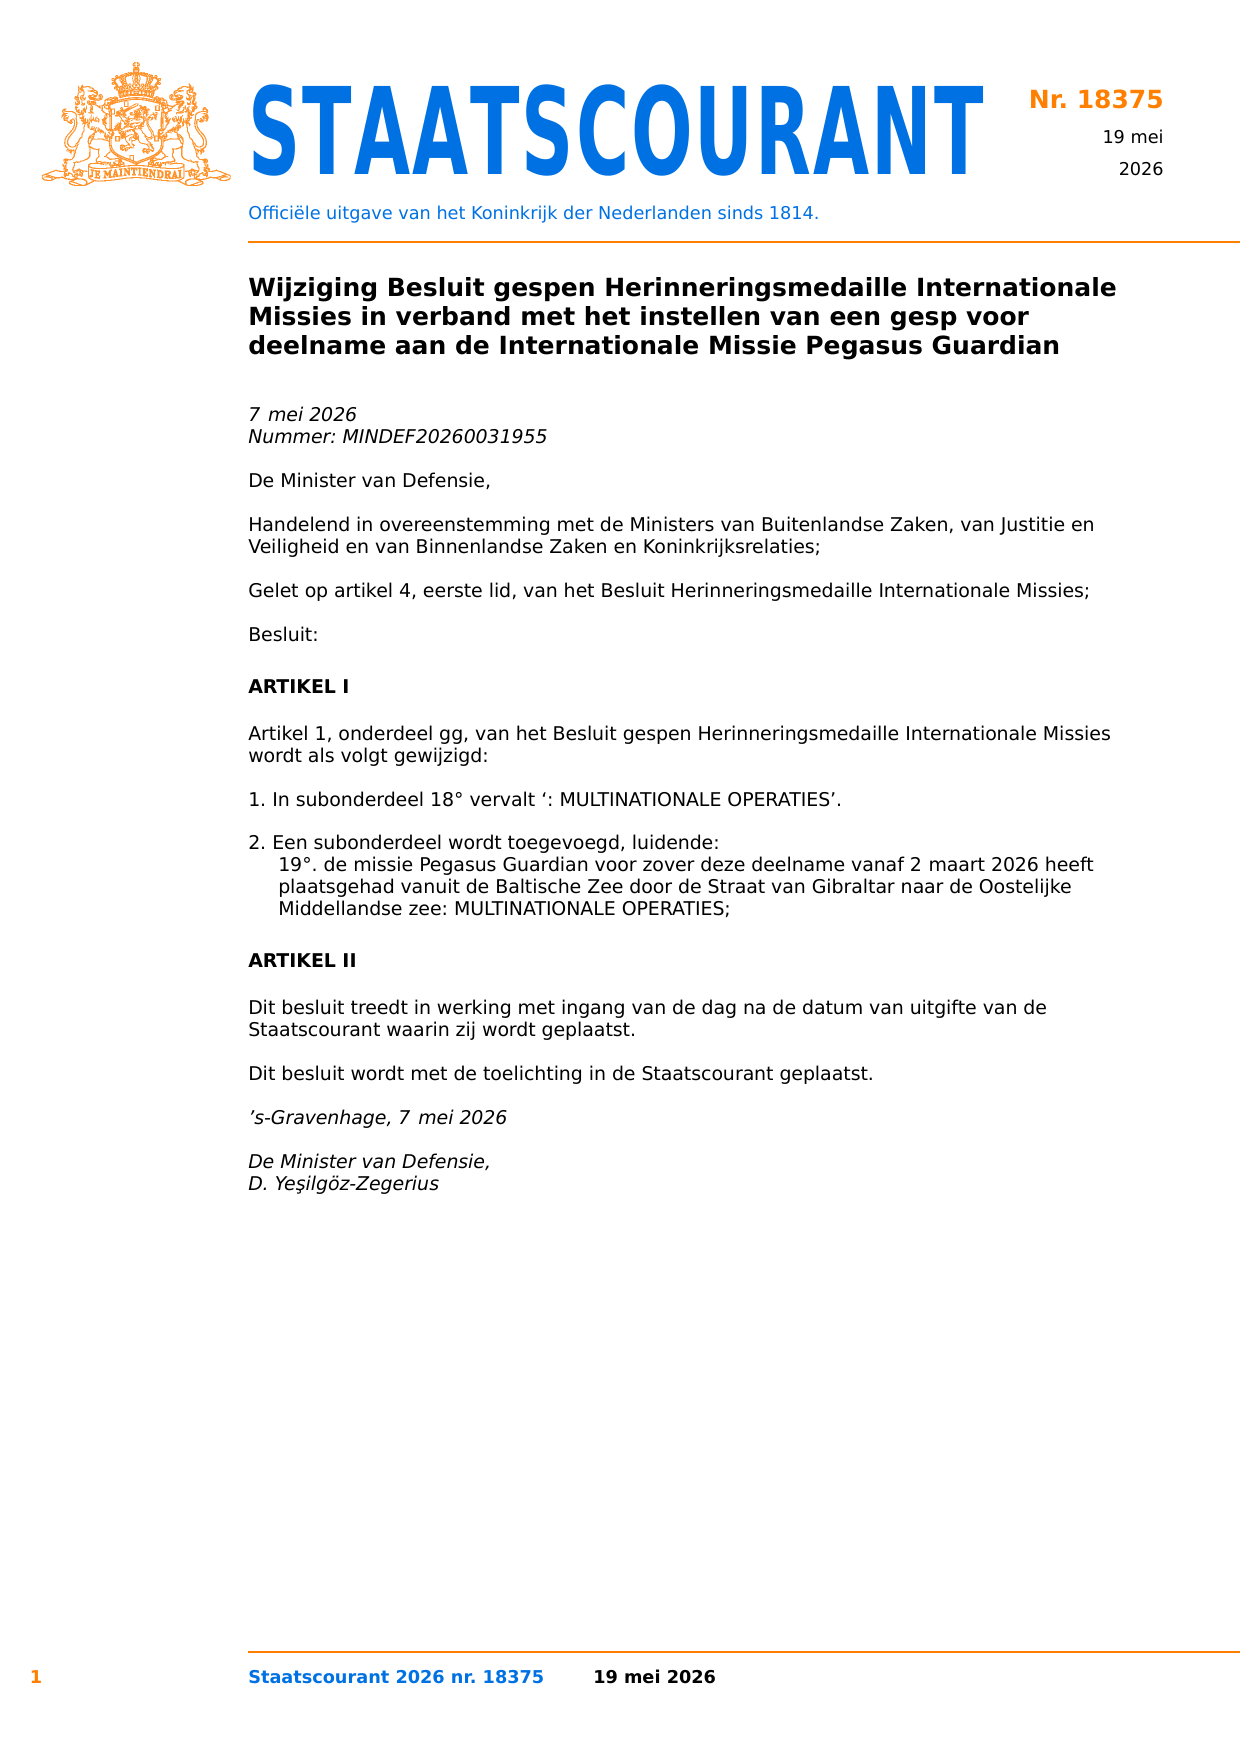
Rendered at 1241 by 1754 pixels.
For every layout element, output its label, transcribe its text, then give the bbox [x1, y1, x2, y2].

subtitle ARTIKEL I [248, 676, 1163, 698]
text De Minister van Defensie, [248, 470, 1163, 492]
table_cell 19 mei [998, 121, 1240, 153]
text De Minister van Defensie, D. Yeşilgöz-Zegerius [248, 1151, 1163, 1195]
text Dit besluit wordt met de toelichting in de Staatscourant geplaatst. [248, 1063, 1163, 1085]
text ’s-Gravenhage, 7 mei 2026 [248, 1107, 1163, 1129]
table_header STAATSCOURANT [248, 62, 998, 203]
text 1. In subonderdeel 18° vervalt ‘: MULTINATIONALE OPERATIES’. [248, 788, 1163, 810]
text 19°. de missie Pegasus Guardian voor zover deze deelname vanaf 2 maart 2026 heeft plaatsgehad vanuit de Baltische Zee door de Straat van Gibraltar naar de Oostelijke Middellandse zee: MULTINATIONALE OPERATIES; [278, 854, 1163, 920]
text 2. Een subonderdeel wordt toegevoegd, luidende: [248, 832, 1163, 854]
table_header [25, 62, 248, 241]
text Nummer: MINDEF20260031955 [248, 426, 1163, 448]
picture [41, 62, 231, 186]
text 7 mei 2026 [248, 404, 1163, 426]
text Artikel 1, onderdeel gg, van het Besluit gespen Herinneringsmedaille Internationale Missies wordt als volgt gewijzigd: [248, 723, 1163, 767]
subtitle ARTIKEL II [248, 950, 1163, 972]
text Besluit: [248, 624, 1163, 646]
table_header Nr. 18375 [998, 62, 1240, 121]
text Gelet op artikel 4, eerste lid, van het Besluit Herinneringsmedaille Internationale Missies; [248, 580, 1163, 602]
table_cell 2026 [998, 153, 1240, 203]
table_cell Officiële uitgave van het Koninkrijk der Nederlanden sinds 1814. [248, 203, 1240, 241]
subtitle Wijziging Besluit gespen Herinneringsmedaille Internationale Missies in verband met het instellen van een gesp voor deelname aan de Internationale Missie Pegasus Guardian [248, 273, 1163, 361]
text Handelend in overeenstemming met de Ministers van Buitenlandse Zaken, van Justitie en Veiligheid en van Binnenlandse Zaken en Koninkrijksrelaties; [248, 514, 1163, 558]
text Dit besluit treedt in werking met ingang van de dag na de datum van uitgifte van de Staatscourant waarin zij wordt geplaatst. [248, 997, 1163, 1041]
